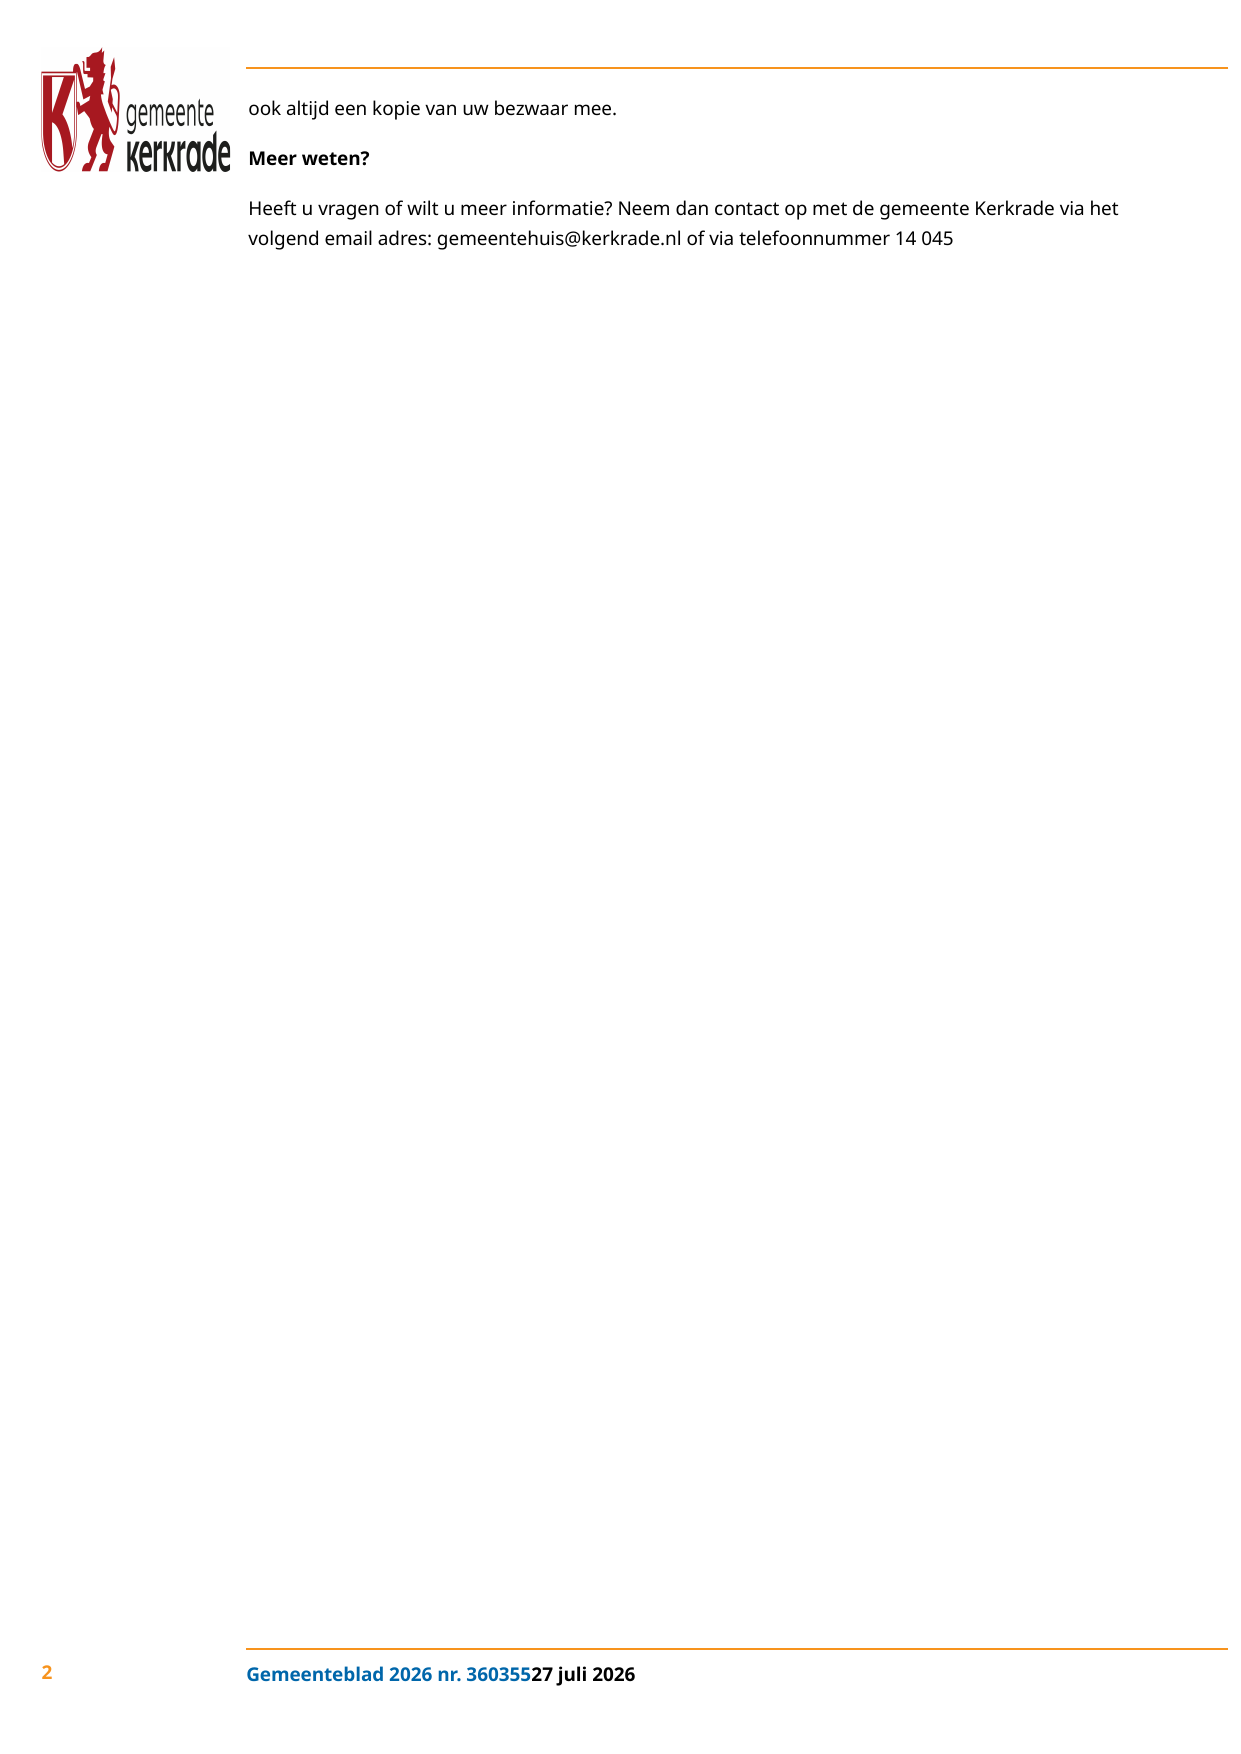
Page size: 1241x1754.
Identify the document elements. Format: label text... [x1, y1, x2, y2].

text ook altijd een kopie van uw bezwaar mee. [248, 95, 1152, 121]
text Heeft u vragen of wilt u meer informatie? Neem dan contact op met de gemeente Kerkrade via het volgend email adres: gemeentehuis@kerkrade.nl of via telefoonnummer 14 045 [248, 196, 1152, 251]
picture [41, 47, 231, 172]
text Meer weten? [248, 145, 1152, 171]
